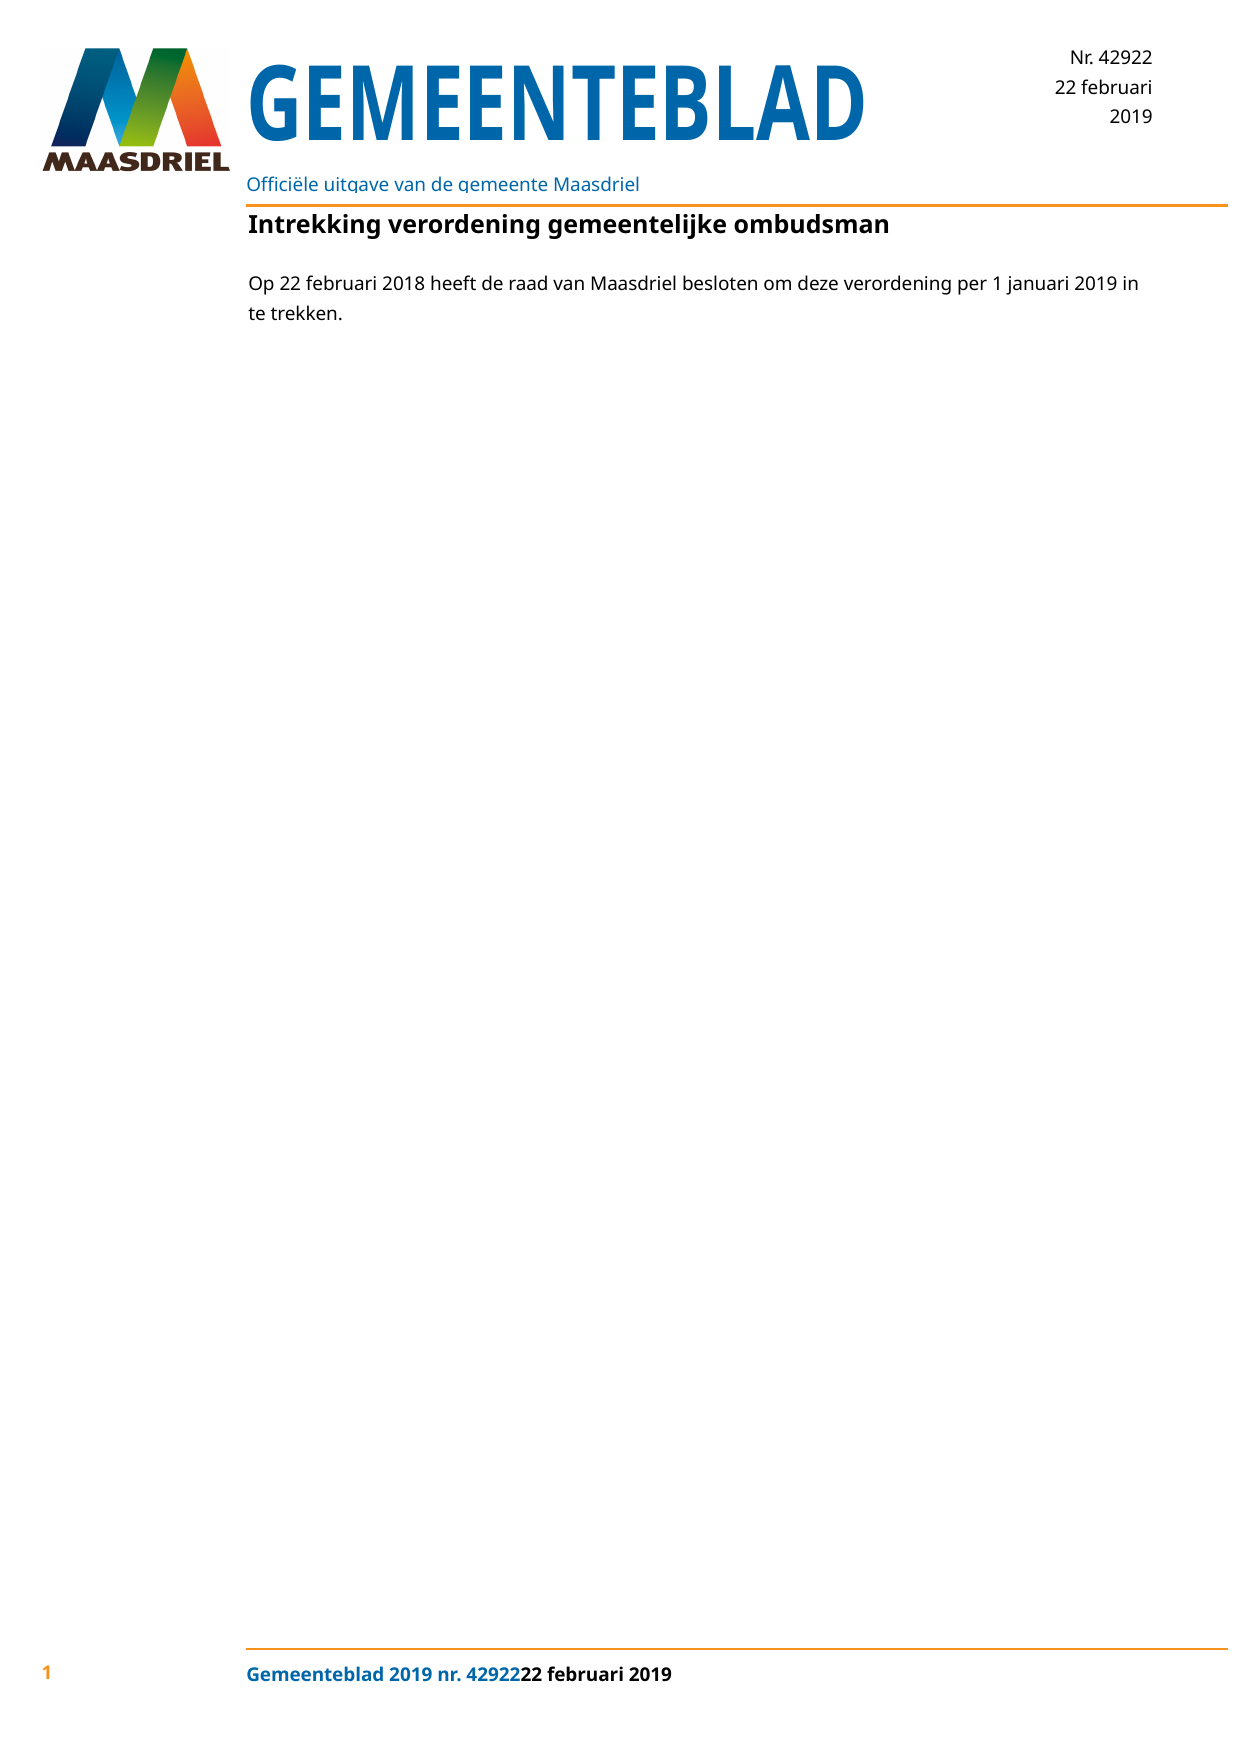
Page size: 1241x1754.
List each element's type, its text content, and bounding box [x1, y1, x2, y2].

text Op 22 februari 2018 heeft de raad van Maasdriel besloten om deze verordening per 1 januari 2019 in te trekken. [248, 270, 1152, 326]
text Intrekking verordening gemeentelijke ombudsman [248, 207, 1152, 241]
picture [41, 47, 231, 172]
